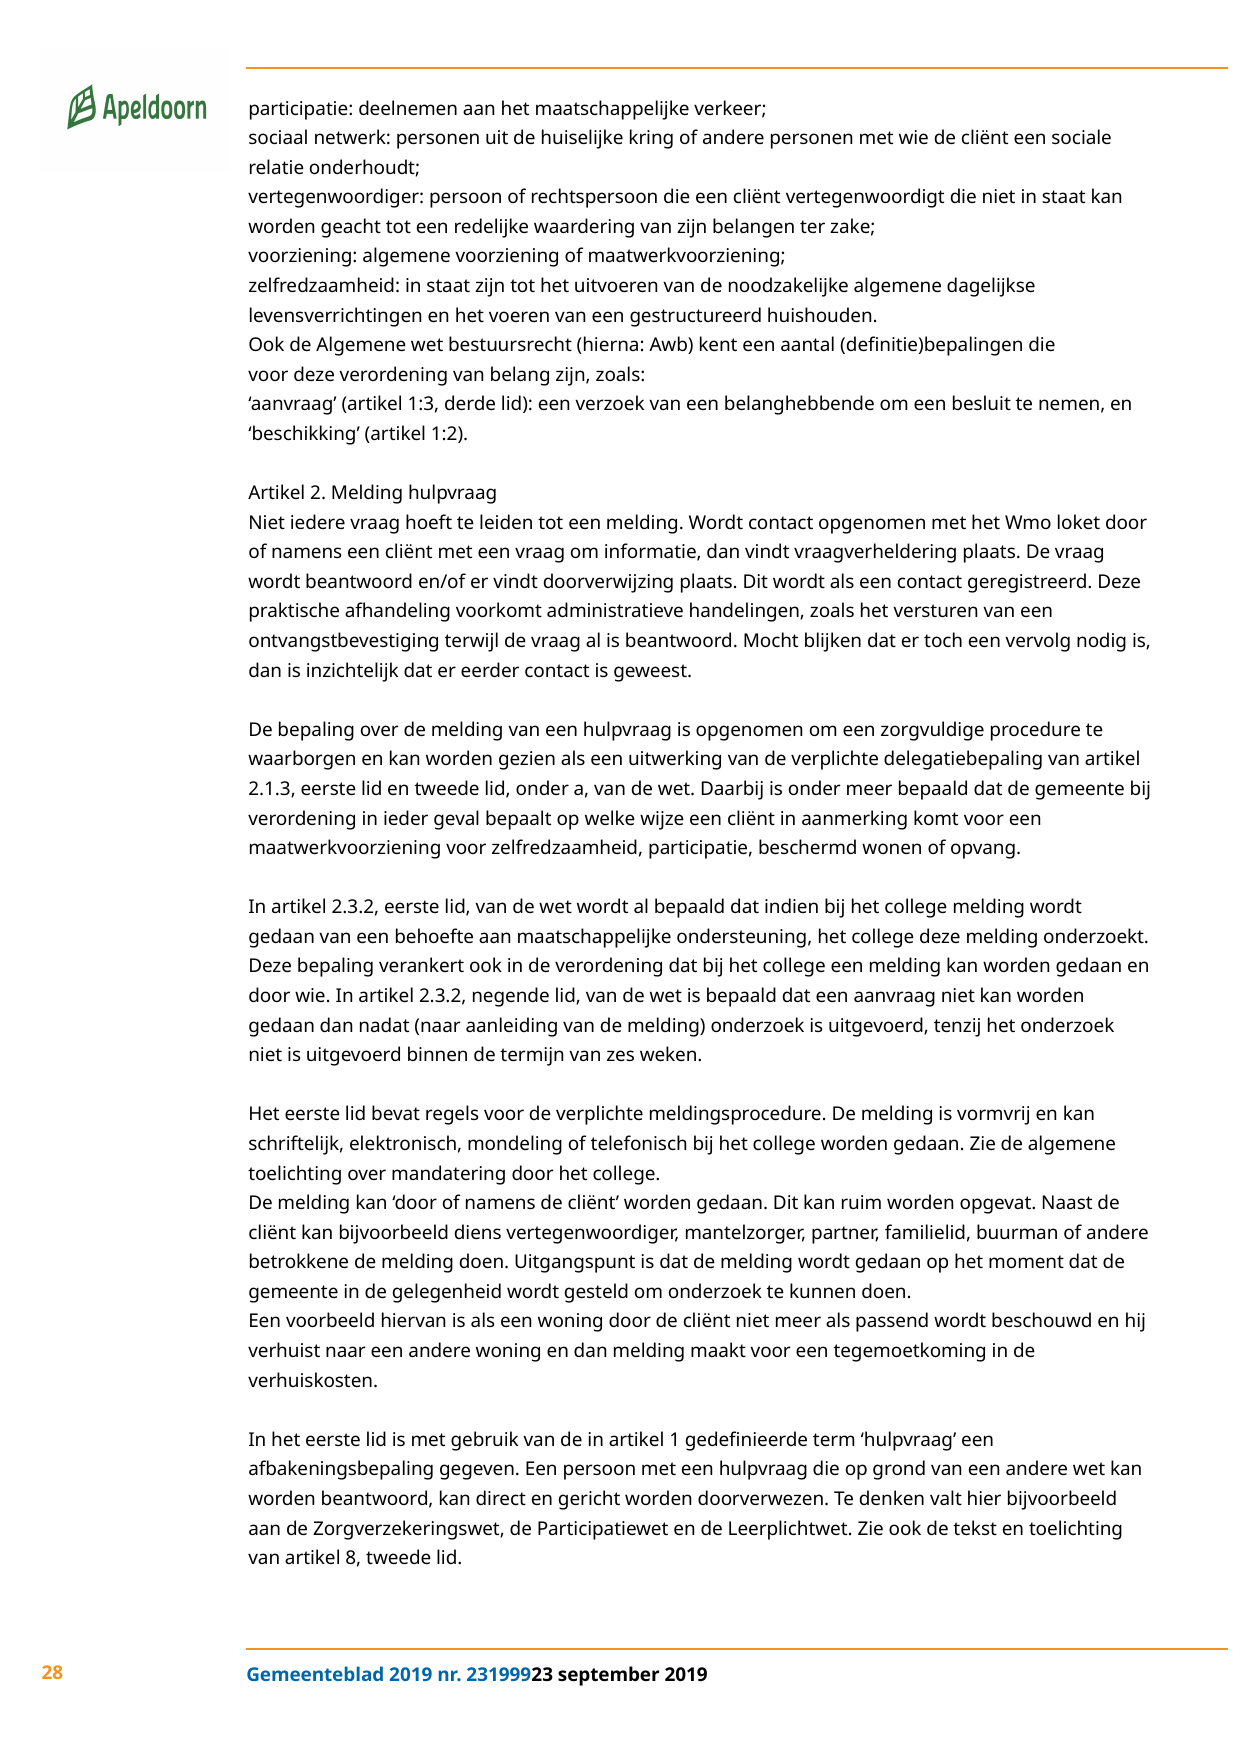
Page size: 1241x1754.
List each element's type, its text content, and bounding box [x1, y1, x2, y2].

text ‘aanvraag’ (artikel 1:3, derde lid): een verzoek van een belanghebbende om een besluit te nemen, en [248, 391, 1152, 416]
text Artikel 2. Melding hulpvraag [248, 479, 1152, 505]
text vertegenwoordiger: persoon of rechtspersoon die een cliënt vertegenwoordigt die niet in staat kan worden geacht tot een redelijke waardering van zijn belangen ter zake; [248, 183, 1152, 239]
picture [41, 47, 231, 172]
text In artikel 2.3.2, eerste lid, van de wet wordt al bepaald dat indien bij het college melding wordt gedaan van een behoefte aan maatschappelijke ondersteuning, het college deze melding onderzoekt. Deze bepaling verankert ook in de verordening dat bij het college een melding kan worden gedaan en door wie. In artikel 2.3.2, negende lid, van de wet is bepaald dat een aanvraag niet kan worden gedaan dan nadat (naar aanleiding van de melding) onderzoek is uitgevoerd, tenzij het onderzoek niet is uitgevoerd binnen de termijn van zes weken. [248, 893, 1152, 1067]
text Een voorbeeld hiervan is als een woning door de cliënt niet meer als passend wordt beschouwd en hij verhuist naar een andere woning en dan melding maakt voor een tegemoetkoming in de verhuiskosten. [248, 1308, 1152, 1393]
text Niet iedere vraag hoeft te leiden tot een melding. Wordt contact opgenomen met het Wmo loket door of namens een cliënt met een vraag om informatie, dan vindt vraagverheldering plaats. De vraag wordt beantwoord en/of er vindt doorverwijzing plaats. Dit wordt als een contact geregistreerd. Deze praktische afhandeling voorkomt administratieve handelingen, zoals het versturen van een ontvangstbevestiging terwijl de vraag al is beantwoord. Mocht blijken dat er toch een vervolg nodig is, dan is inzichtelijk dat er eerder contact is geweest. [248, 509, 1152, 683]
text Ook de Algemene wet bestuursrecht (hierna: Awb) kent een aantal (definitie)bepalingen die [248, 331, 1152, 357]
text voorziening: algemene voorziening of maatwerkvoorziening; [248, 243, 1152, 268]
text zelfredzaamheid: in staat zijn tot het uitvoeren van de noodzakelijke algemene dagelijkse levensverrichtingen en het voeren van een gestructureerd huishouden. [248, 272, 1152, 328]
text sociaal netwerk: personen uit de huiselijke kring of andere personen met wie de cliënt een sociale relatie onderhoudt; [248, 124, 1152, 180]
text voor deze verordening van belang zijn, zoals: [248, 361, 1152, 387]
text In het eerste lid is met gebruik van de in artikel 1 gedefinieerde term ‘hulpvraag’ een afbakeningsbepaling gegeven. Een persoon met een hulpvraag die op grond van een andere wet kan worden beantwoord, kan direct en gericht worden doorverwezen. Te denken valt hier bijvoorbeeld aan de Zorgverzekeringswet, de Participatiewet en de Leerplichtwet. Zie ook de tekst en toelichting van artikel 8, tweede lid. [248, 1426, 1152, 1570]
text Het eerste lid bevat regels voor de verplichte meldingsprocedure. De melding is vormvrij en kan schriftelijk, elektronisch, mondeling of telefonisch bij het college worden gedaan. Zie de algemene toelichting over mandatering door het college. [248, 1101, 1152, 1186]
text ‘beschikking’ (artikel 1:2). [248, 420, 1152, 446]
text De melding kan ‘door of namens de cliënt’ worden gedaan. Dit kan ruim worden opgevat. Naast de cliënt kan bijvoorbeeld diens vertegenwoordiger, mantelzorger, partner, familielid, buurman of andere betrokkene de melding doen. Uitgangspunt is dat de melding wordt gedaan op het moment dat de gemeente in de gelegenheid wordt gesteld om onderzoek te kunnen doen. [248, 1189, 1152, 1304]
text De bepaling over de melding van een hulpvraag is opgenomen om een zorgvuldige procedure te waarborgen en kan worden gezien als een uitwerking van de verplichte delegatiebepaling van artikel 2.1.3, eerste lid en tweede lid, onder a, van de wet. Daarbij is onder meer bepaald dat de gemeente bij verordening in ieder geval bepaalt op welke wijze een cliënt in aanmerking komt voor een maatwerkvoorziening voor zelfredzaamheid, participatie, beschermd wonen of opvang. [248, 716, 1152, 860]
text participatie: deelnemen aan het maatschappelijke verkeer; [248, 95, 1152, 121]
